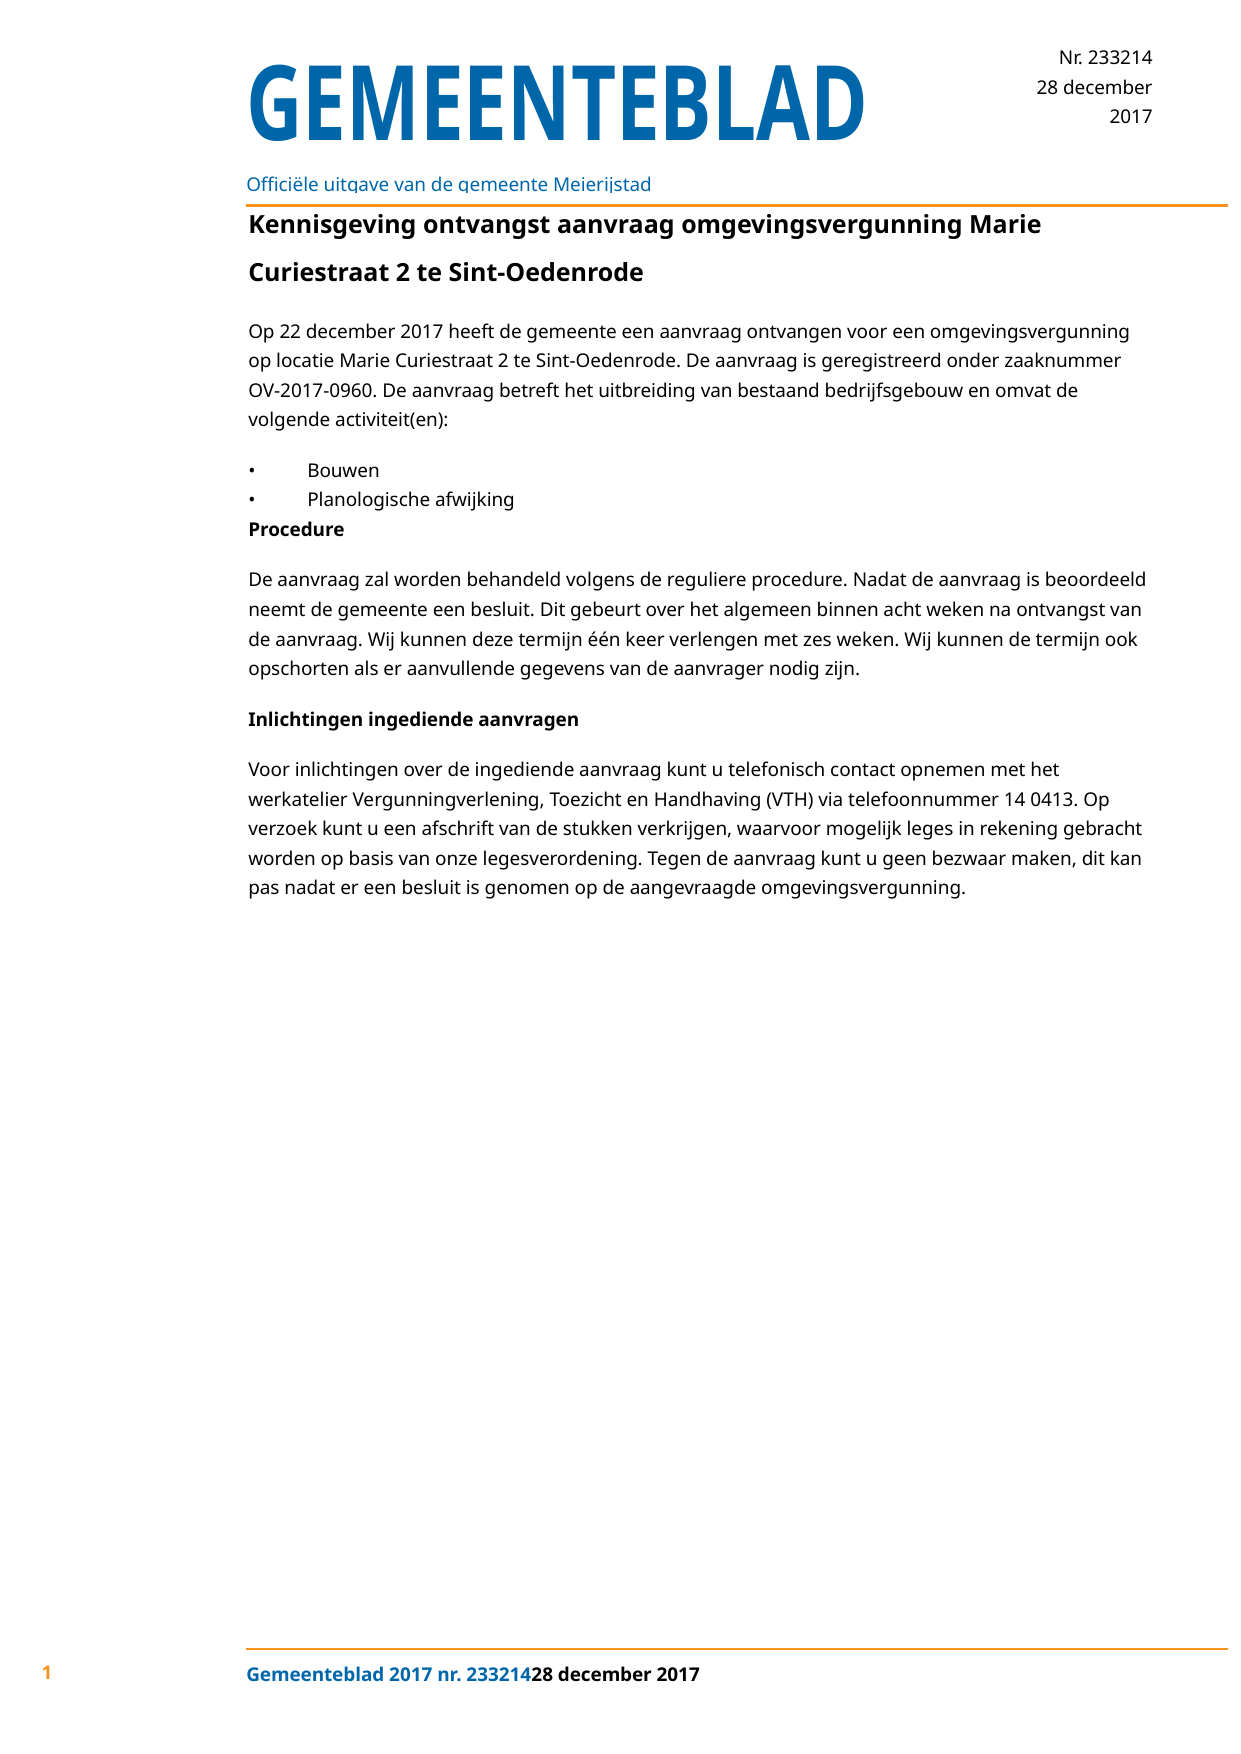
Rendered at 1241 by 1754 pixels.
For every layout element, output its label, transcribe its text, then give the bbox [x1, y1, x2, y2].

text Kennisgeving ontvangst aanvraag omgevingsvergunning Marie Curiestraat 2 te Sint-Oedenrode [248, 207, 1152, 288]
list Planologische afwijking [248, 487, 1152, 512]
text De aanvraag zal worden behandeld volgens de reguliere procedure. Nadat de aanvraag is beoordeeld neemt de gemeente een besluit. Dit gebeurt over het algemeen binnen acht weken na ontvangst van de aanvraag. Wij kunnen deze termijn één keer verlengen met zes weken. Wij kunnen de termijn ook opschorten als er aanvullende gegevens van de aanvrager nodig zijn. [248, 567, 1152, 681]
list Bouwen [248, 457, 1152, 483]
text Procedure [248, 516, 1152, 542]
picture [41, 47, 231, 172]
text Voor inlichtingen over de ingediende aanvraag kunt u telefonisch contact opnemen met het werkatelier Vergunningverlening, Toezicht en Handhaving (VTH) via telefoonnummer 14 0413. Op verzoek kunt u een afschrift van de stukken verkrijgen, waarvoor mogelijk leges in rekening gebracht worden op basis van onze legesverordening. Tegen de aanvraag kunt u geen bezwaar maken, dit kan pas nadat er een besluit is genomen op de aangevraagde omgevingsvergunning. [248, 756, 1152, 900]
text Inlichtingen ingediende aanvragen [248, 706, 1152, 732]
text Op 22 december 2017 heeft de gemeente een aanvraag ontvangen voor een omgevingsvergunning op locatie Marie Curiestraat 2 te Sint-Oedenrode. De aanvraag is geregistreerd onder zaaknummer OV-2017-0960. De aanvraag betreft het uitbreiding van bestaand bedrijfsgebouw en omvat de volgende activiteit(en): [248, 318, 1152, 432]
